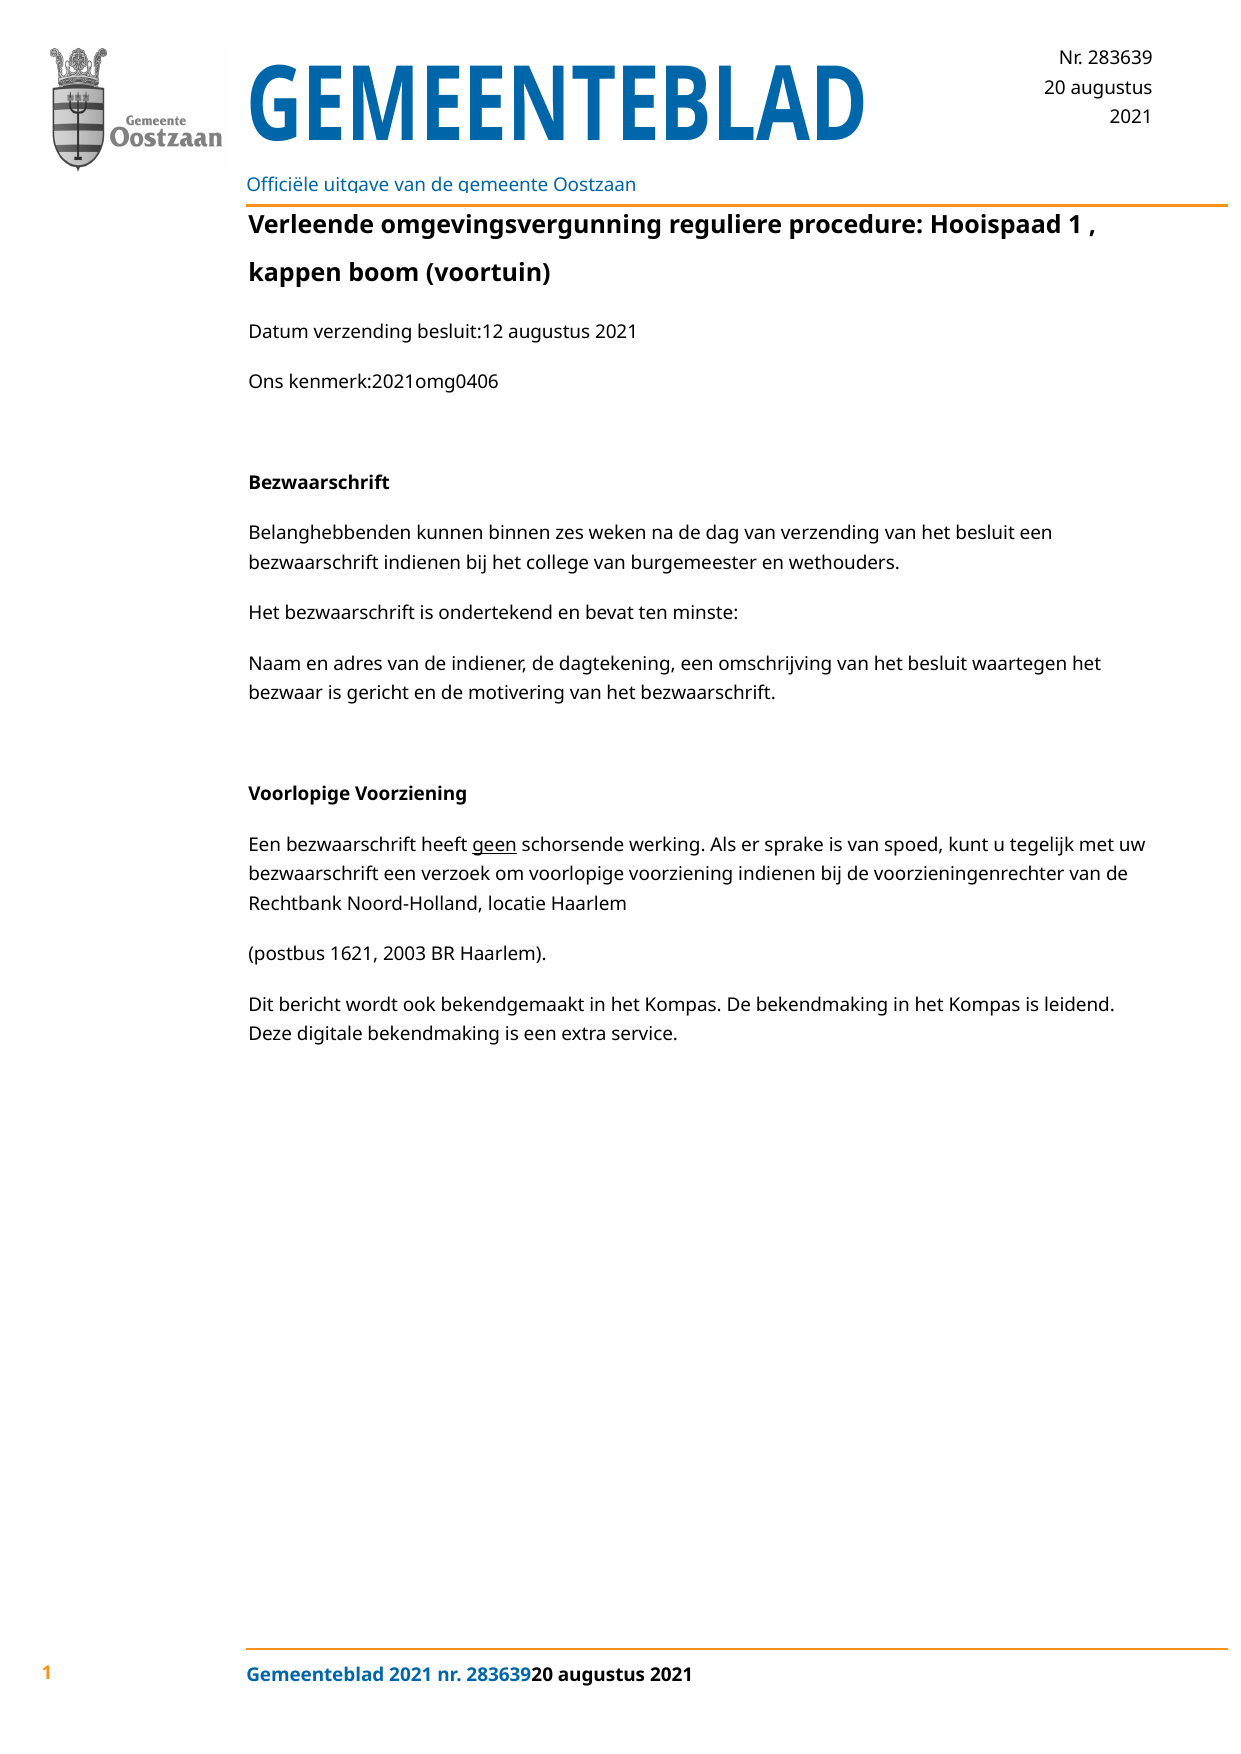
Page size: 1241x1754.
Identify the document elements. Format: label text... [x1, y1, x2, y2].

text (postbus 1621, 2003 BR Haarlem). [248, 940, 1152, 966]
text Dit bericht wordt ook bekendgemaakt in het Kompas. De bekendmaking in het Kompas is leidend. Deze digitale bekendmaking is een extra service. [248, 991, 1152, 1046]
text Datum verzending besluit:12 augustus 2021 [248, 318, 1152, 344]
text Verleende omgevingsvergunning reguliere procedure: Hooispaad 1 , kappen boom (voortuin) [248, 207, 1152, 288]
text Het bezwaarschrift is ondertekend en bevat ten minste: [248, 599, 1152, 625]
text Naam en adres van de indiener, de dagtekening, een omschrijving van het besluit waartegen het bezwaar is gericht en de motivering van het bezwaarschrift. [248, 650, 1152, 705]
picture [41, 47, 231, 172]
text Ons kenmerk:2021omg0406 [248, 368, 1152, 394]
text Bezwaarschrift [248, 469, 1152, 495]
text Voorlopige Voorziening [248, 780, 1152, 806]
text Belanghebbenden kunnen binnen zes weken na de dag van verzending van het besluit een bezwaarschrift indienen bij het college van burgemeester en wethouders. [248, 519, 1152, 575]
text Een bezwaarschrift heeft geen schorsende werking. Als er sprake is van spoed, kunt u tegelijk met uw bezwaarschrift een verzoek om voorlopige voorziening indienen bij de voorzieningenrechter van de Rechtbank Noord-Holland, locatie Haarlem [248, 831, 1152, 916]
